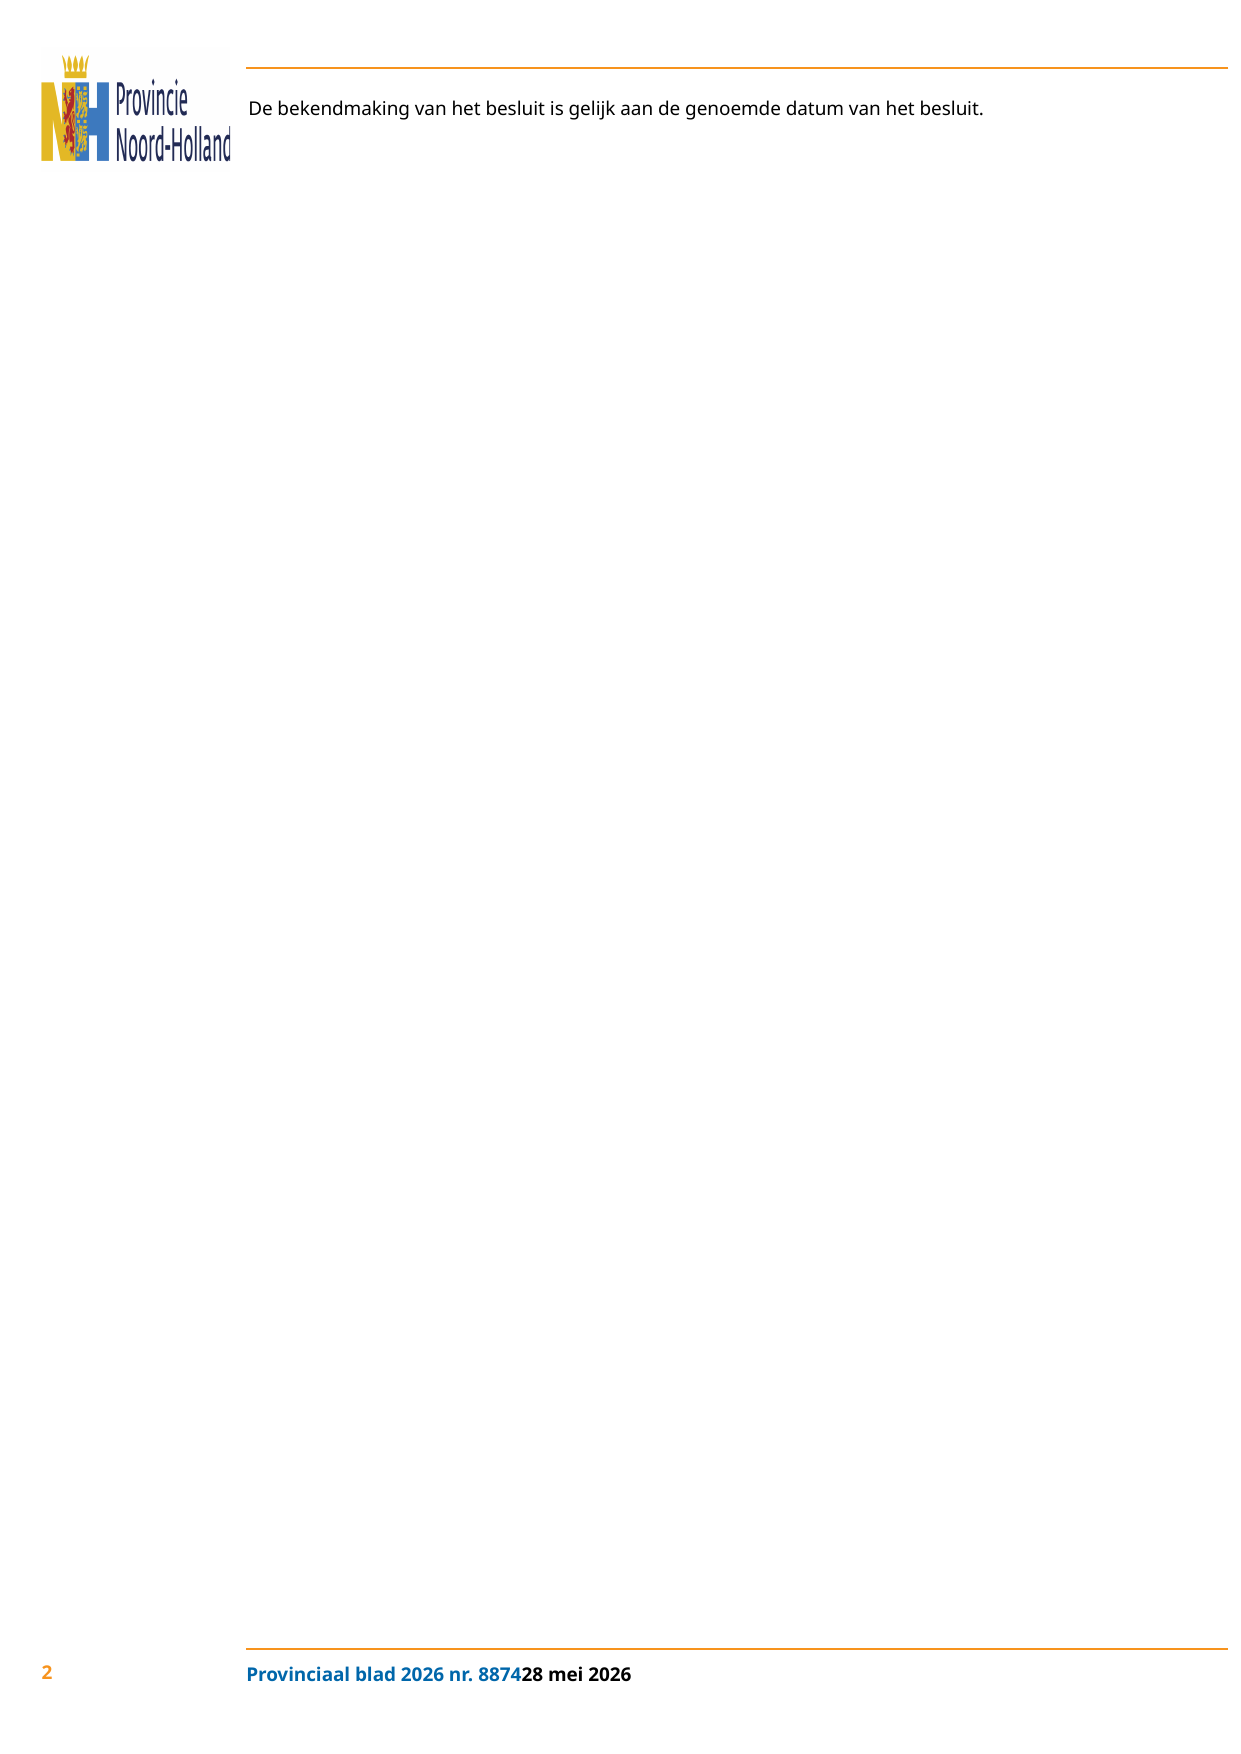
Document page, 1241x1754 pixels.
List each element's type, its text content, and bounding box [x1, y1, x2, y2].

text De bekendmaking van het besluit is gelijk aan de genoemde datum van het besluit. [248, 95, 1152, 121]
picture [41, 47, 231, 172]
